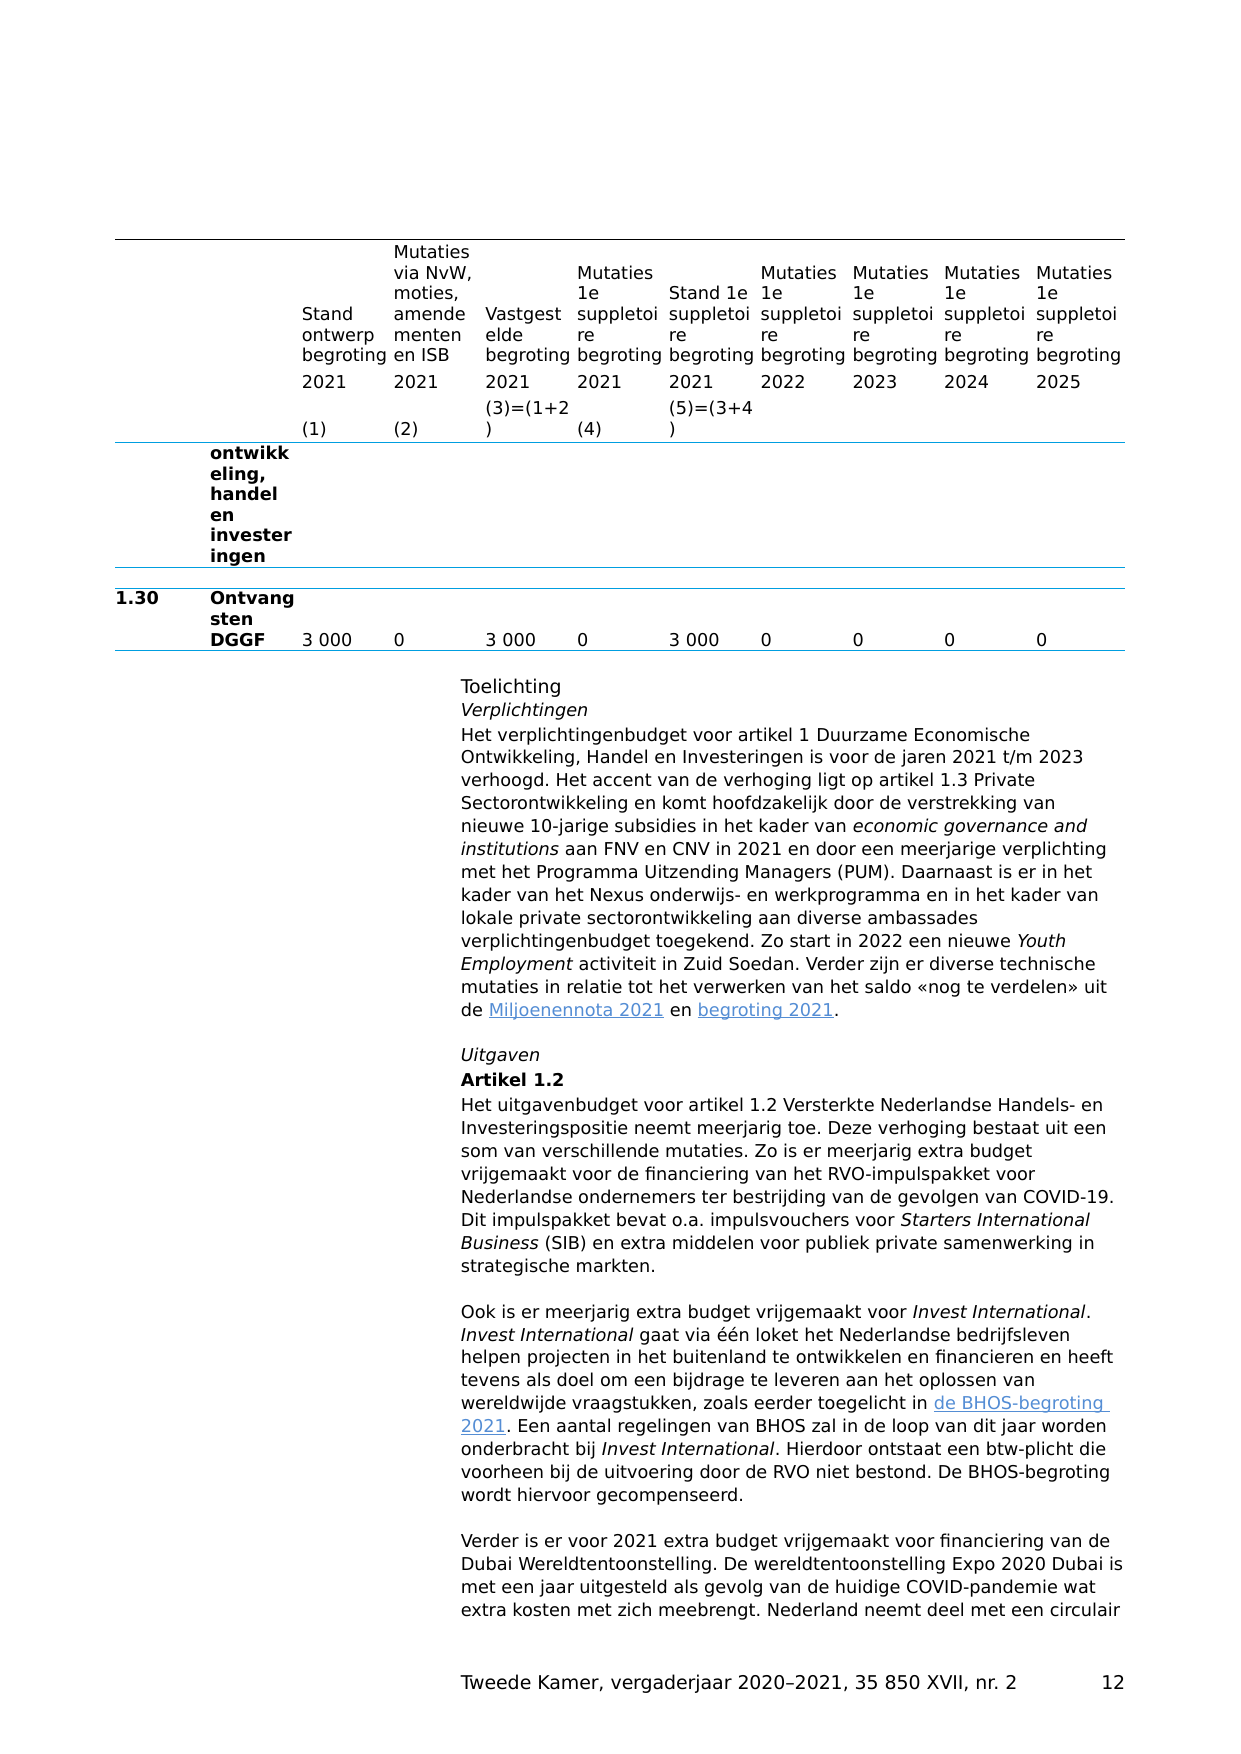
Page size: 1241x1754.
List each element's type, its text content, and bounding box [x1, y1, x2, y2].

table_cell 0 [941, 589, 1033, 650]
text Artikel 1.2 [461, 1068, 1125, 1091]
table_cell Vastgestelde begroting [482, 240, 574, 369]
table_cell 0 [390, 589, 482, 650]
table_cell [207, 395, 299, 442]
table_cell 2025 [1033, 369, 1125, 395]
table_cell [115, 443, 207, 567]
table_cell (2) [390, 395, 482, 442]
table_cell 0 [849, 589, 941, 650]
table_cell [849, 443, 941, 567]
table_cell 0 [1033, 589, 1125, 650]
table_cell [115, 568, 207, 588]
table_cell [758, 568, 849, 588]
table_cell 2022 [758, 369, 849, 395]
table_cell [1033, 443, 1125, 567]
text Het verplichtingenbudget voor artikel 1 Duurzame Economische Ontwikkeling, Handel en Investeringen is voor de jaren 2021 t/m 2023 verhoogd. Het accent van de verhoging ligt op artikel 1.3 Private Sectorontwikkeling en komt hoofdzakelijk door de verstrekking van nieuwe 10-jarige subsidies in het kader van economic governance and institutions aan FNV en CNV in 2021 en door een meerjarige verplichting met het Programma Uitzending Managers (PUM). Daarnaast is er in het kader van het Nexus onderwijs- en werkprogramma en in het kader van lokale private sectorontwikkeling aan diverse ambassades verplichtingenbudget toegekend. Zo start in 2022 een nieuwe Youth Employment activiteit in Zuid Soedan. Verder zijn er diverse technische mutaties in relatie tot het verwerken van het saldo «nog te verdelen» uit de Miljoenennota 2021 en begroting 2021. [461, 723, 1125, 1021]
table_cell [115, 369, 207, 395]
table_cell [666, 443, 757, 567]
table_cell 2024 [941, 369, 1033, 395]
table_cell Stand 1e suppletoire begroting [666, 240, 757, 369]
table_cell 0 [574, 589, 666, 650]
text Verder is er voor 2021 extra budget vrijgemaakt voor financiering van de Dubai Wereldtentoonstelling. De wereldtentoonstelling Expo 2020 Dubai is met een jaar uitgesteld als gevolg van de huidige COVID-pandemie wat extra kosten met zich meebrengt. Nederland neemt deel met een circulair [461, 1529, 1125, 1621]
table_cell [207, 568, 299, 588]
table_cell [1033, 568, 1125, 588]
table_cell 2021 [666, 369, 757, 395]
table_cell [299, 568, 390, 588]
table_cell 3 000 [299, 589, 390, 650]
table_cell 2021 [482, 369, 574, 395]
table_cell [574, 443, 666, 567]
table_cell (3)=(1+2) [482, 395, 574, 442]
table_cell [482, 443, 574, 567]
table_cell Mutaties via NvW, moties, amendementen en ISB [390, 240, 482, 369]
table_cell (4) [574, 395, 666, 442]
table_cell (1) [299, 395, 390, 442]
table_cell ontwikkeling, handel en investeringen [207, 443, 299, 567]
table_cell [758, 443, 849, 567]
text Uitgaven [461, 1043, 1125, 1066]
title Toelichting [461, 676, 1125, 698]
table_cell [849, 568, 941, 588]
table_cell Mutaties 1e suppletoire begroting [758, 240, 849, 369]
table_header Tabel 4 Budgettaire gevolgen van beleid artikel 1 Duurzame economische ontwikkling, handel en investeringen (eerste suppletoire begroting) (bedragen x € 1.000) [115, 191, 1125, 239]
table_cell [207, 240, 299, 369]
table_cell [941, 395, 1033, 442]
table_cell Mutaties 1e suppletoire begroting [941, 240, 1033, 369]
table_cell Ontvangsten DGGF [207, 589, 299, 650]
table_cell 2021 [390, 369, 482, 395]
table_cell (5)=(3+4) [666, 395, 757, 442]
table_cell [115, 395, 207, 442]
table_cell [390, 443, 482, 567]
table_cell Stand ontwerp begroting [299, 240, 390, 369]
table_cell Mutaties 1e suppletoire begroting [849, 240, 941, 369]
table_cell 2021 [574, 369, 666, 395]
table_cell [482, 568, 574, 588]
table_cell [849, 395, 941, 442]
text Ook is er meerjarig extra budget vrijgemaakt voor Invest International. Invest International gaat via één loket het Nederlandse bedrijfsleven helpen projecten in het buitenland te ontwikkelen en financieren en heeft tevens als doel om een bijdrage te leveren aan het oplossen van wereldwijde vraagstukken, zoals eerder toegelicht in de BHOS-begroting 2021. Een aantal regelingen van BHOS zal in de loop van dit jaar worden onderbracht bij Invest International. Hierdoor ontstaat een btw-plicht die voorheen bij de uitvoering door de RVO niet bestond. De BHOS-begroting wordt hiervoor gecompenseerd. [461, 1300, 1125, 1506]
table_cell [207, 369, 299, 395]
table_cell Mutaties 1e suppletoire begroting [574, 240, 666, 369]
table_cell 3 000 [666, 589, 757, 650]
table_cell [758, 395, 849, 442]
text Het uitgavenbudget voor artikel 1.2 Versterkte Nederlandse Handels- en Investeringspositie neemt meerjarig toe. Deze verhoging bestaat uit een som van verschillende mutaties. Zo is er meerjarig extra budget vrijgemaakt voor de financiering van het RVO-impulspakket voor Nederlandse ondernemers ter bestrijding van de gevolgen van COVID-19. Dit impulspakket bevat o.a. impulsvouchers voor Starters International Business (SIB) en extra middelen voor publiek private samenwerking in strategische markten. [461, 1093, 1125, 1277]
table_cell [574, 568, 666, 588]
table_cell [299, 443, 390, 567]
table_cell Mutaties 1e suppletoire begroting [1033, 240, 1125, 369]
table_cell [115, 240, 207, 369]
table_cell [390, 568, 482, 588]
table_cell [941, 568, 1033, 588]
table_cell 3 000 [482, 589, 574, 650]
table_cell [941, 443, 1033, 567]
table_cell 1.30 [115, 589, 207, 650]
table_cell 2021 [299, 369, 390, 395]
table_cell 2023 [849, 369, 941, 395]
table_cell [1033, 395, 1125, 442]
text Verplichtingen [461, 698, 1125, 721]
table_cell 0 [758, 589, 849, 650]
table_cell [666, 568, 757, 588]
